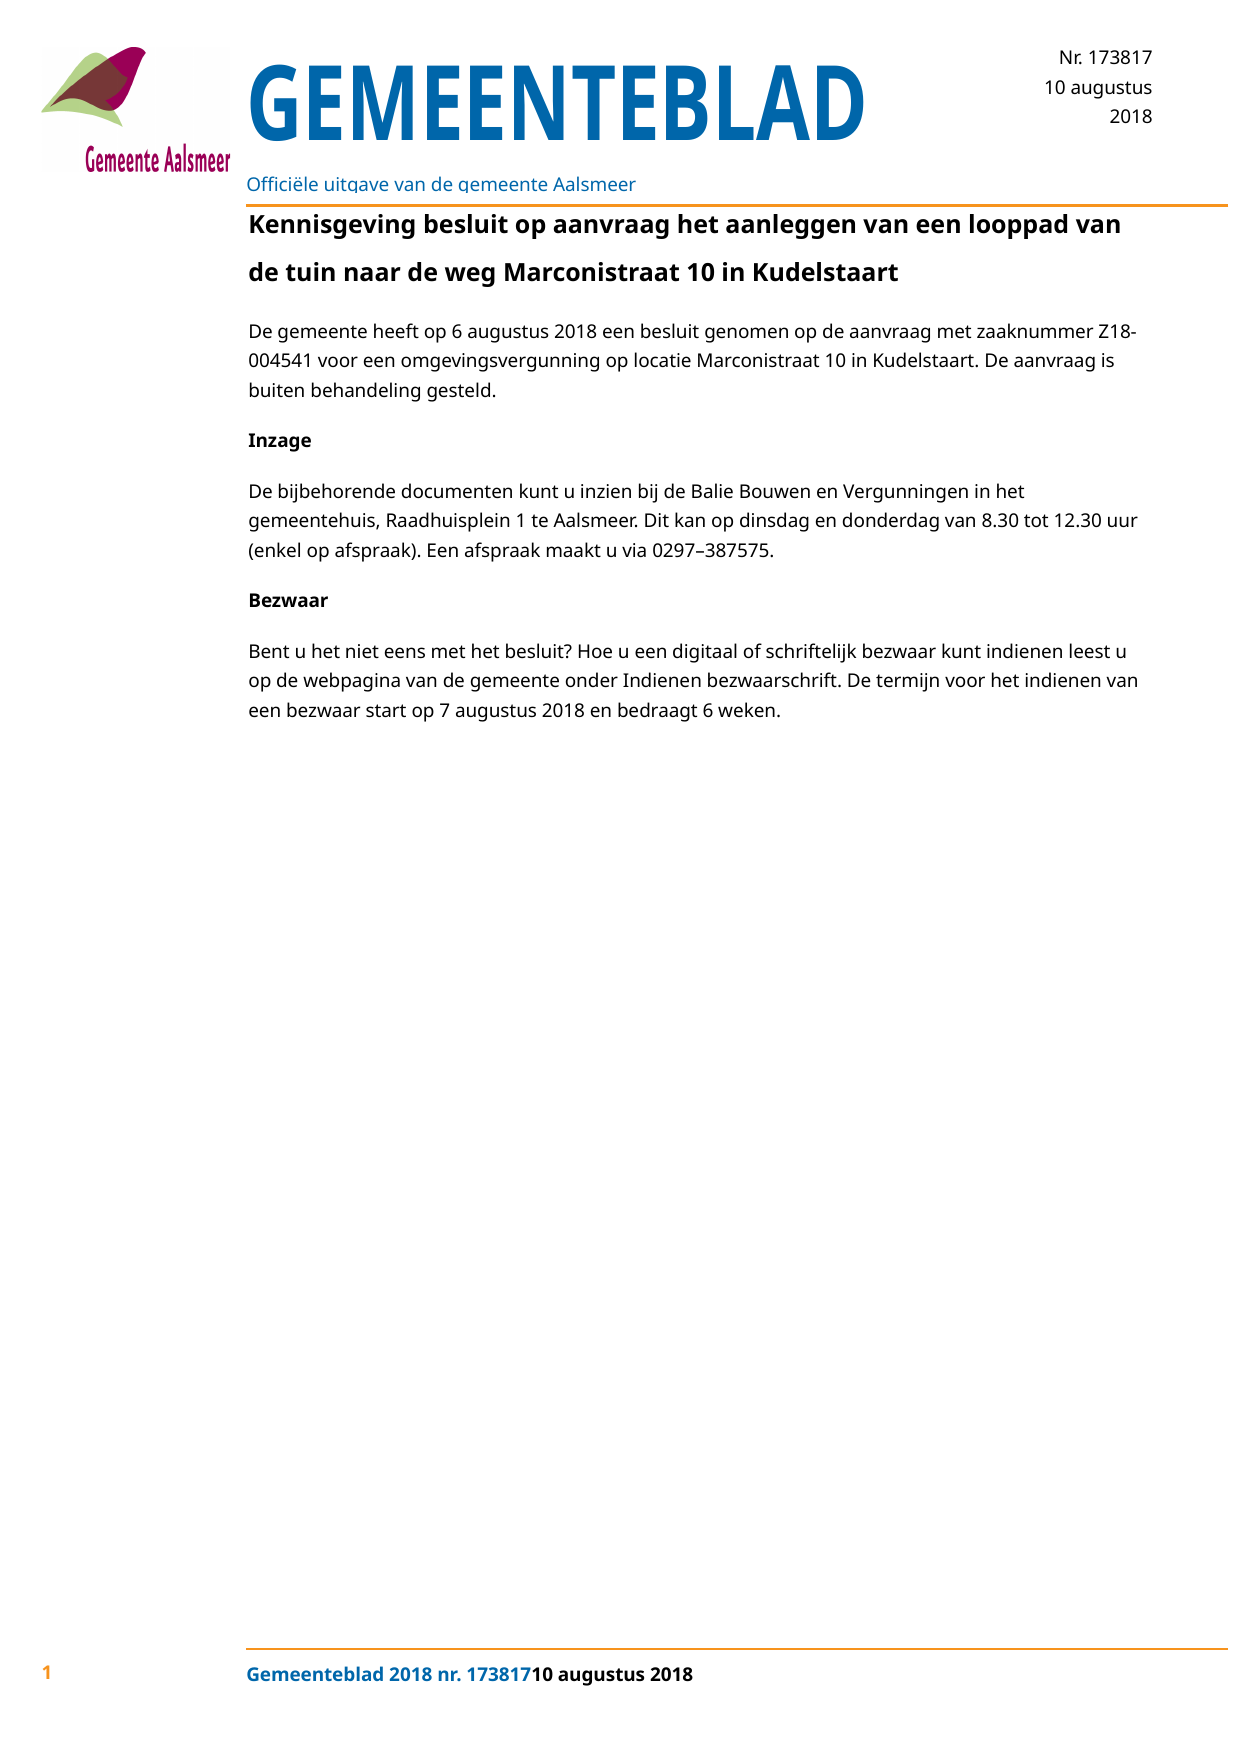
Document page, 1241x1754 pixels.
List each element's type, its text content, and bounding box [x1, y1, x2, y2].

text Kennisgeving besluit op aanvraag het aanleggen van een looppad van de tuin naar de weg Marconistraat 10 in Kudelstaart [248, 207, 1152, 288]
picture [41, 47, 231, 172]
text De bijbehorende documenten kunt u inzien bij de Balie Bouwen en Vergunningen in het gemeentehuis, Raadhuisplein 1 te Aalsmeer. Dit kan op dinsdag en donderdag van 8.30 tot 12.30 uur (enkel op afspraak). Een afspraak maakt u via 0297–387575. [248, 478, 1152, 563]
text Inzage [248, 427, 1152, 453]
text Bent u het niet eens met het besluit? Hoe u een digitaal of schriftelijk bezwaar kunt indienen leest u op de webpagina van de gemeente onder Indienen bezwaarschrift. De termijn voor het indienen van een bezwaar start op 7 augustus 2018 en bedraagt 6 weken. [248, 638, 1152, 723]
text De gemeente heeft op 6 augustus 2018 een besluit genomen op de aanvraag met zaaknummer Z18-004541 voor een omgevingsvergunning op locatie Marconistraat 10 in Kudelstaart. De aanvraag is buiten behandeling gesteld. [248, 318, 1152, 403]
text Bezwaar [248, 587, 1152, 613]
